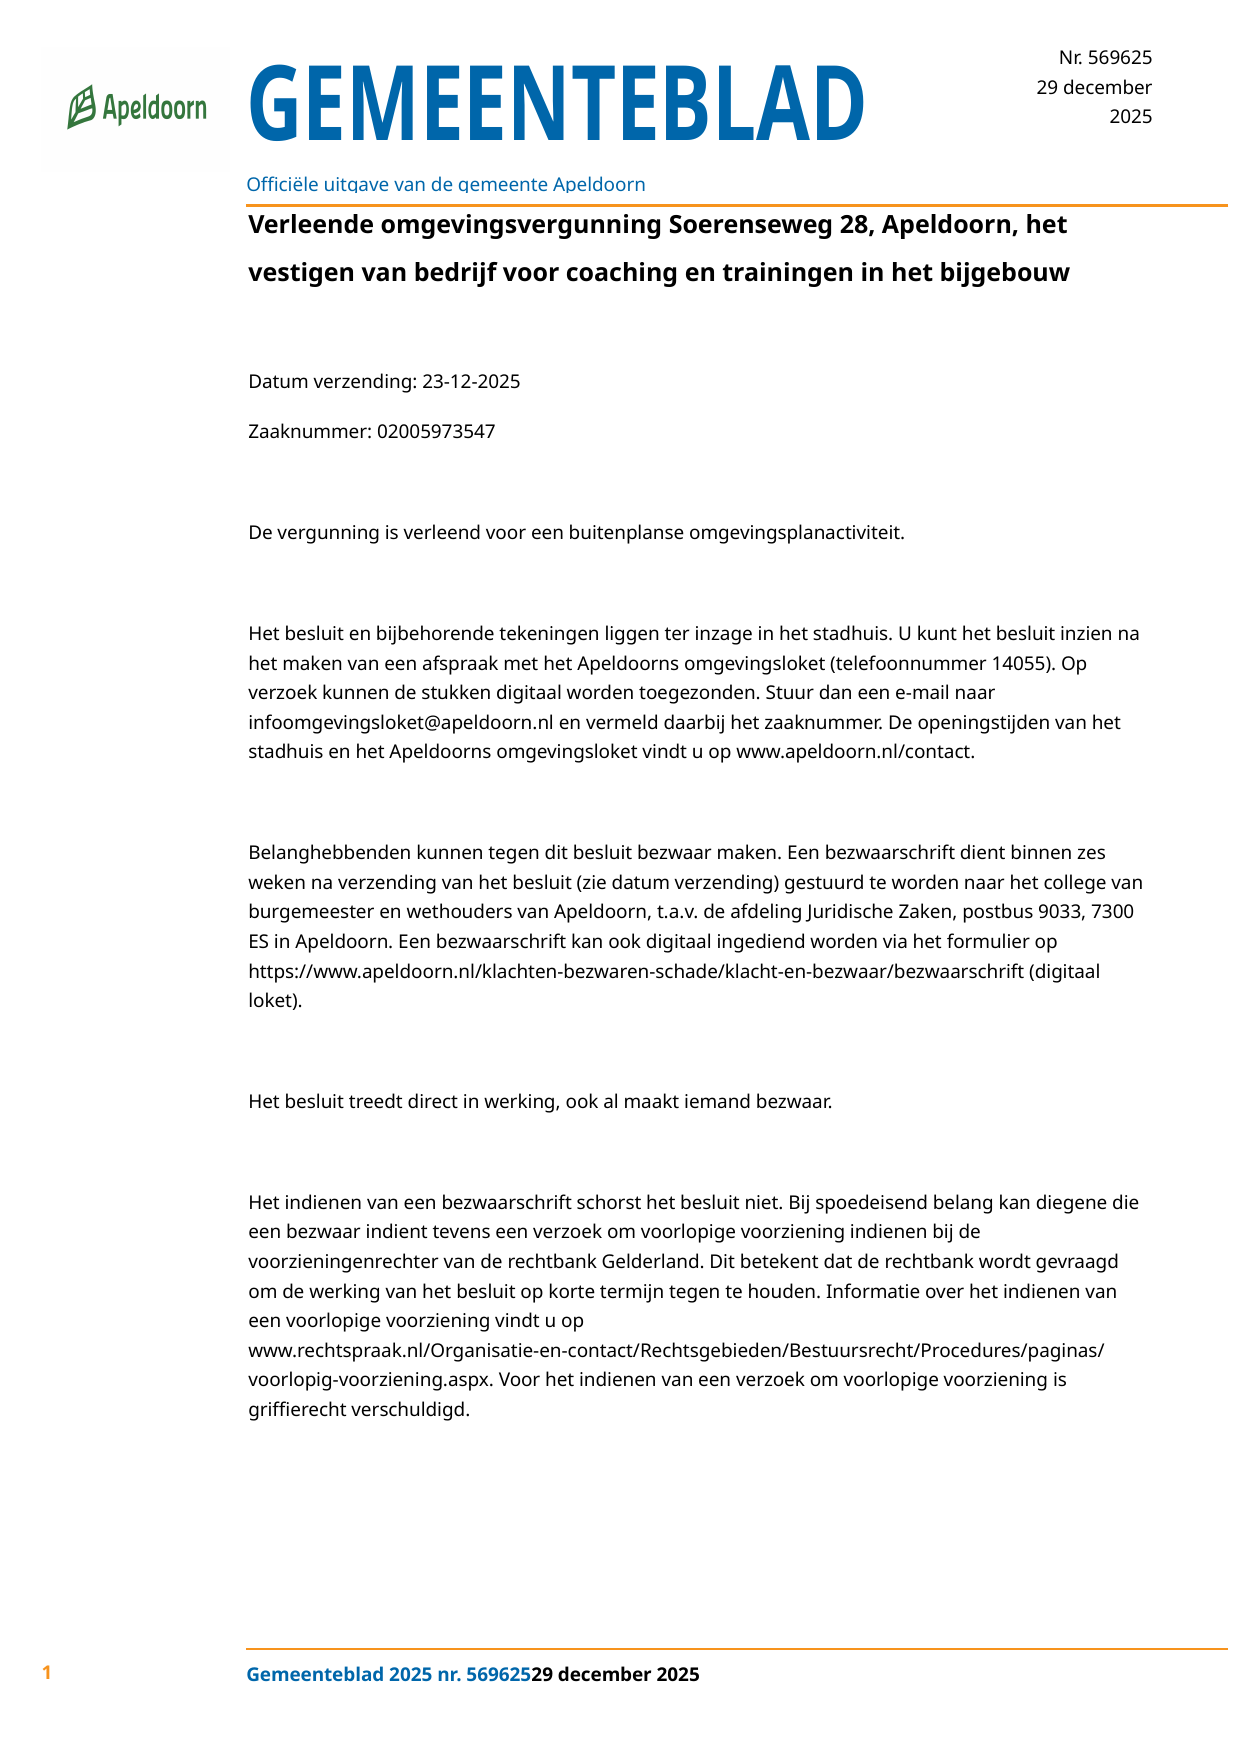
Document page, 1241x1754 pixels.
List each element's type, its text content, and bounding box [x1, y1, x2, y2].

text De vergunning is verleend voor een buitenplanse omgevingsplanactiviteit. [248, 519, 1152, 545]
text Het besluit en bijbehorende tekeningen liggen ter inzage in het stadhuis. U kunt het besluit inzien na het maken van een afspraak met het Apeldoorns omgevingsloket (telefoonnummer 14055). Op verzoek kunnen de stukken digitaal worden toegezonden. Stuur dan een e-mail naar infoomgevingsloket@apeldoorn.nl en vermeld daarbij het zaaknummer. De openingstijden van het stadhuis en het Apeldoorns omgevingsloket vindt u op www.apeldoorn.nl/contact. [248, 620, 1152, 764]
text Belanghebbenden kunnen tegen dit besluit bezwaar maken. Een bezwaarschrift dient binnen zes weken na verzending van het besluit (zie datum verzending) gestuurd te worden naar het college van burgemeester en wethouders van Apeldoorn, t.a.v. de afdeling Juridische Zaken, postbus 9033, 7300 ES in Apeldoorn. Een bezwaarschrift kan ook digitaal ingediend worden via het formulier op https://www.apeldoorn.nl/klachten-bezwaren-schade/klacht-en-bezwaar/bezwaarschrift (digitaal loket). [248, 839, 1152, 1013]
text Verleende omgevingsvergunning Soerenseweg 28, Apeldoorn, het vestigen van bedrijf voor coaching en trainingen in het bijgebouw [248, 207, 1152, 288]
picture [41, 47, 231, 172]
text Het besluit treedt direct in werking, ook al maakt iemand bezwaar. [248, 1088, 1152, 1114]
text Zaaknummer: 02005973547 [248, 419, 1152, 444]
text Het indienen van een bezwaarschrift schorst het besluit niet. Bij spoedeisend belang kan diegene die een bezwaar indient tevens een verzoek om voorlopige voorziening indienen bij de voorzieningenrechter van de rechtbank Gelderland. Dit betekent dat de rechtbank wordt gevraagd om de werking van het besluit op korte termijn tegen te houden. Informatie over het indienen van een voorlopige voorziening vindt u op www.rechtspraak.nl/Organisatie-en-contact/Rechtsgebieden/Bestuursrecht/Procedures/paginas/voorlopig-voorziening.aspx. Voor het indienen van een verzoek om voorlopige voorziening is griffierecht verschuldigd. [248, 1189, 1152, 1422]
text Datum verzending: 23-12-2025 [248, 368, 1152, 394]
